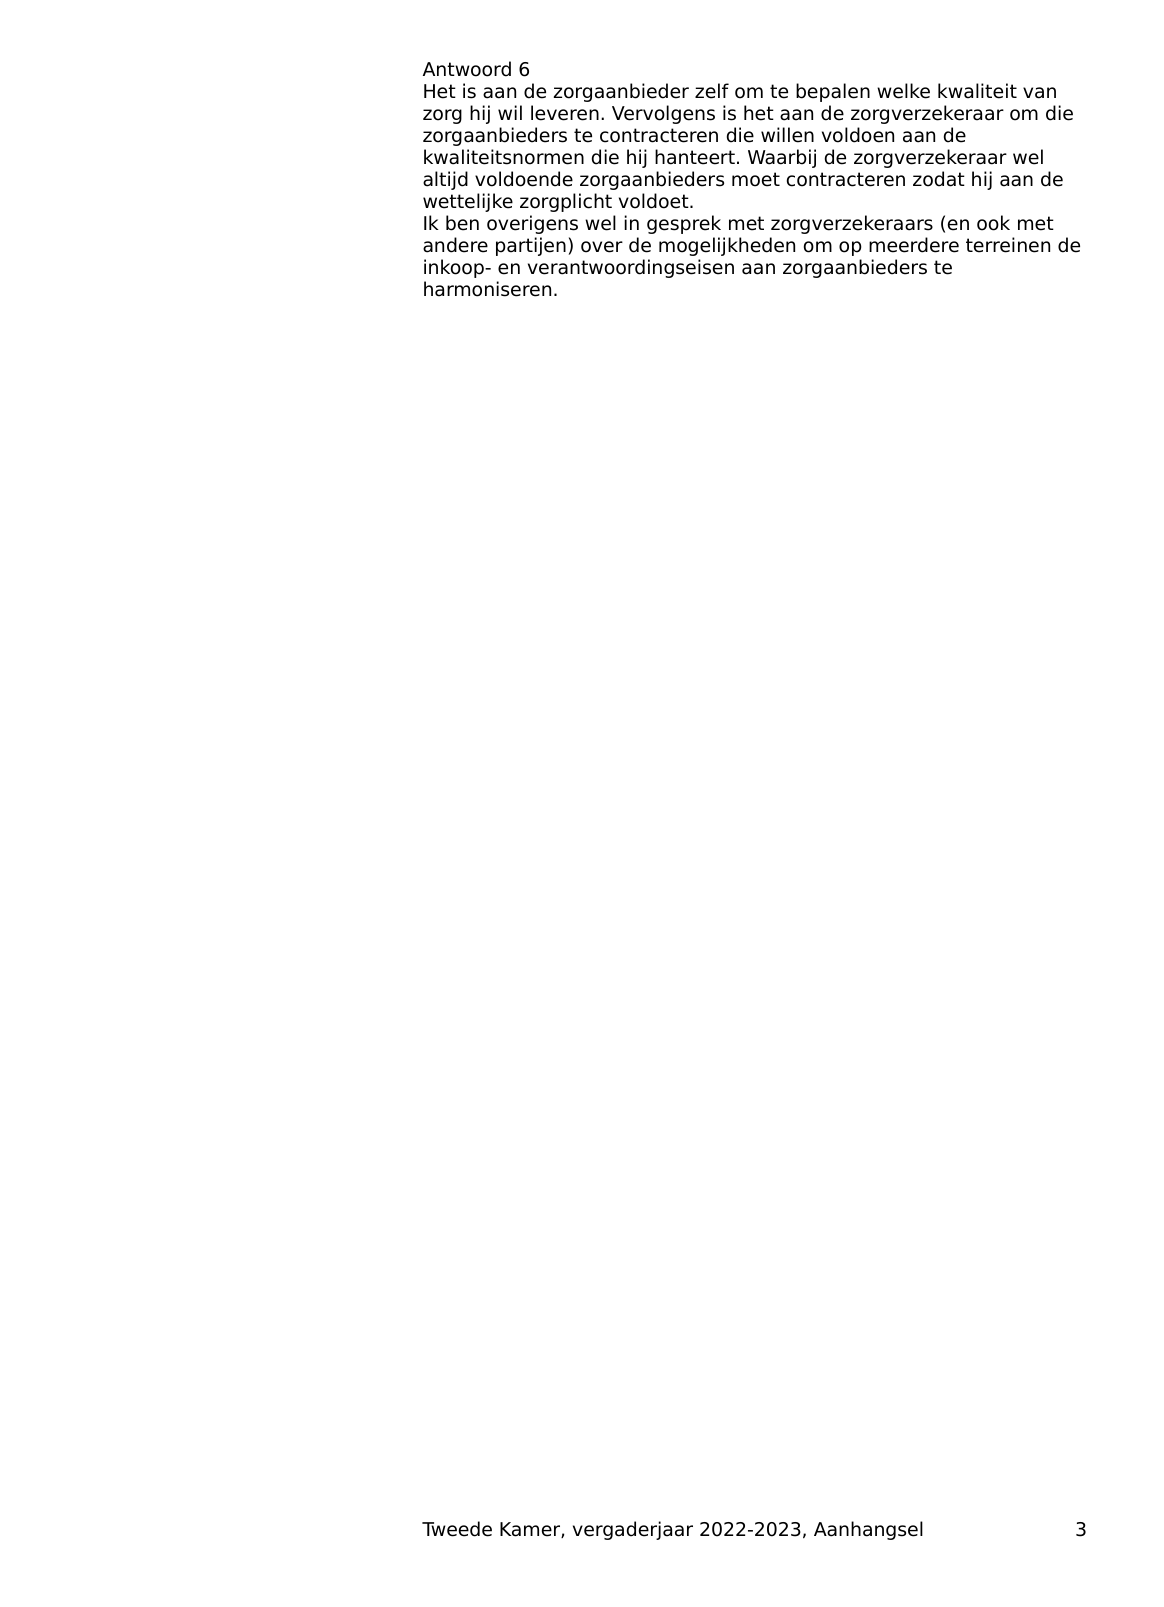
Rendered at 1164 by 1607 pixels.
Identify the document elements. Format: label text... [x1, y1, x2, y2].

text Het is aan de zorgaanbieder zelf om te bepalen welke kwaliteit van zorg hij wil leveren. Vervolgens is het aan de zorgverzekeraar om die zorgaanbieders te contracteren die willen voldoen aan de kwaliteitsnormen die hij hanteert. Waarbij de zorgverzekeraar wel altijd voldoende zorgaanbieders moet contracteren zodat hij aan de wettelijke zorgplicht voldoet. [422, 81, 1087, 213]
text Ik ben overigens wel in gesprek met zorgverzekeraars (en ook met andere partijen) over de mogelijkheden om op meerdere terreinen de inkoop- en verantwoordingseisen aan zorgaanbieders te harmoniseren. [422, 213, 1087, 301]
text Antwoord 6 [422, 59, 1087, 81]
